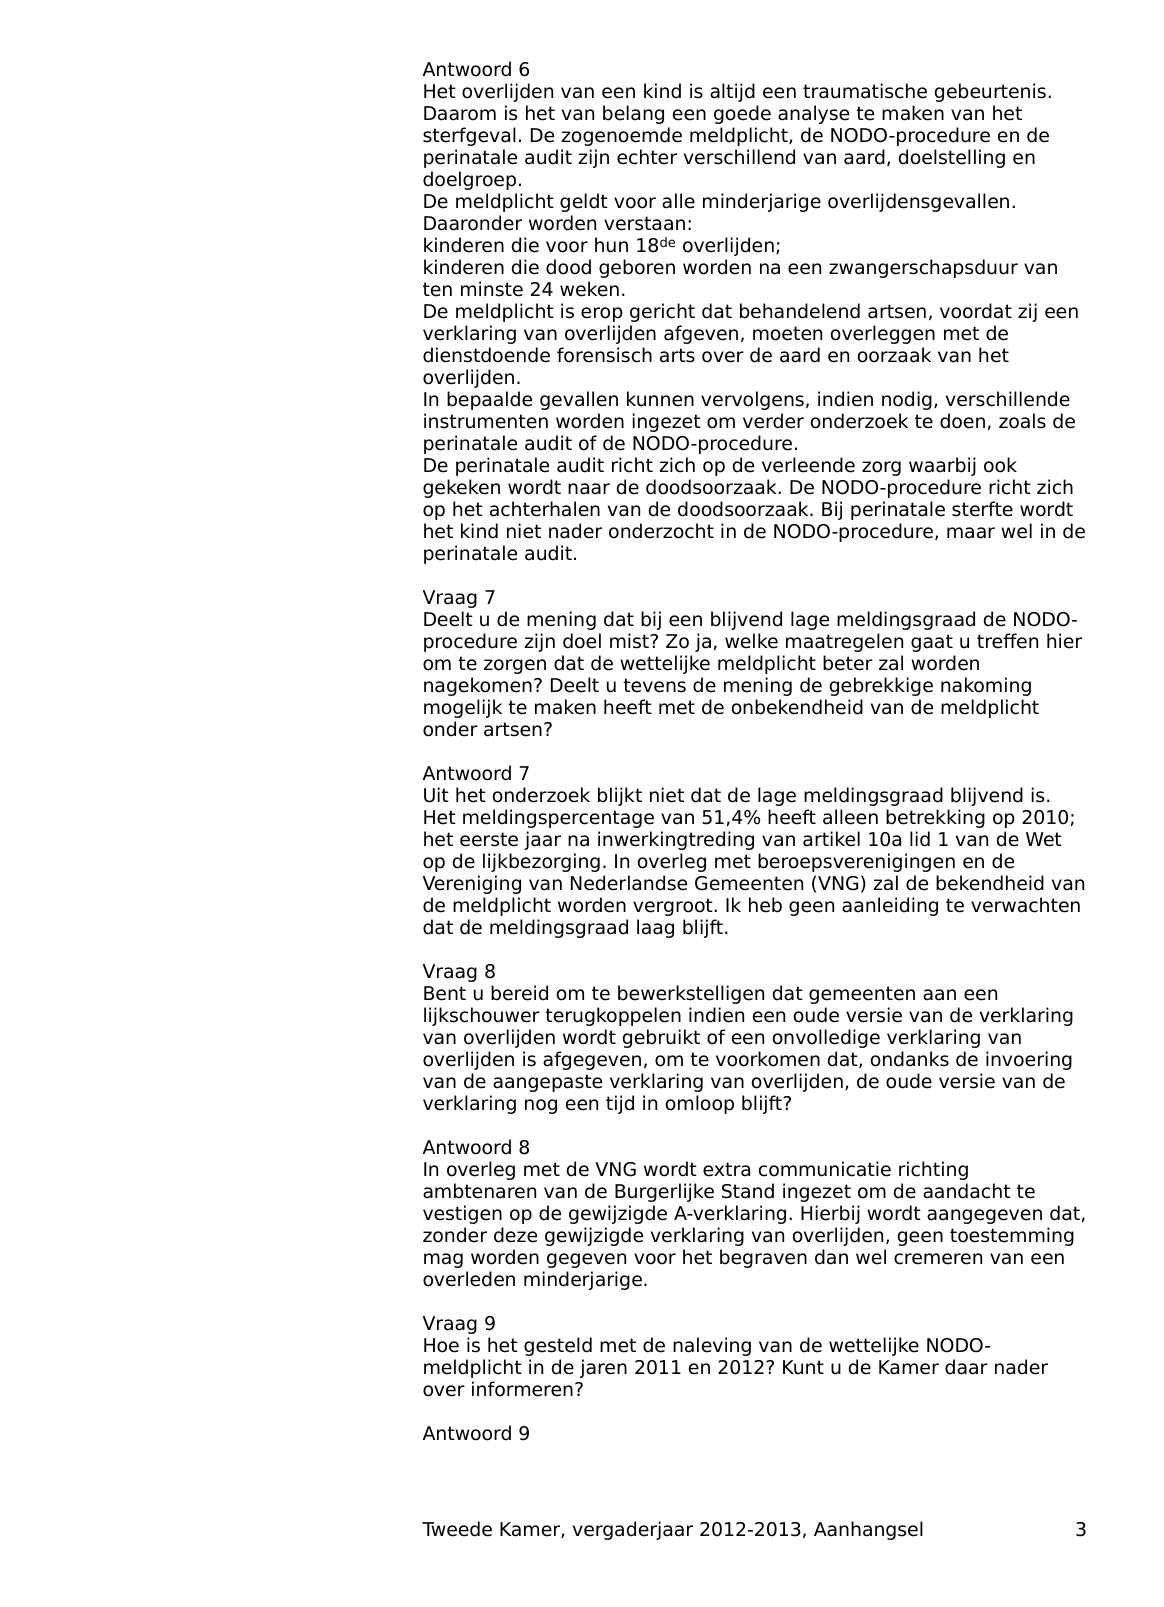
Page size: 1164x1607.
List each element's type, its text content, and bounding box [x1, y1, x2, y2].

text Bent u bereid om te bewerkstelligen dat gemeenten aan een lijkschouwer terugkoppelen indien een oude versie van de verklaring van overlijden wordt gebruikt of een onvolledige verklaring van overlijden is afgegeven, om te voorkomen dat, ondanks de invoering van de aangepaste verklaring van overlijden, de oude versie van de verklaring nog een tijd in omloop blijft? [422, 983, 1087, 1115]
text Hoe is het gesteld met de naleving van de wettelijke NODO-meldplicht in de jaren 2011 en 2012? Kunt u de Kamer daar nader over informeren? [422, 1335, 1087, 1401]
text Vraag 8 [422, 961, 1087, 983]
text kinderen die voor hun 18de overlijden; [422, 235, 1087, 257]
text De meldplicht geldt voor alle minderjarige overlijdensgevallen. Daaronder worden verstaan: [422, 191, 1087, 235]
text Antwoord 8 [422, 1137, 1087, 1159]
text De perinatale audit richt zich op de verleende zorg waarbij ook gekeken wordt naar de doodsoorzaak. De NODO-procedure richt zich op het achterhalen van de doodsoorzaak. Bij perinatale sterfte wordt het kind niet nader onderzocht in de NODO-procedure, maar wel in de perinatale audit. [422, 455, 1087, 564]
text Uit het onderzoek blijkt niet dat de lage meldingsgraad blijvend is. Het meldingspercentage van 51,4% heeft alleen betrekking op 2010; het eerste jaar na inwerkingtreding van artikel 10a lid 1 van de Wet op de lijkbezorging. In overleg met beroepsverenigingen en de Vereniging van Nederlandse Gemeenten (VNG) zal de bekendheid van de meldplicht worden vergroot. Ik heb geen aanleiding te verwachten dat de meldingsgraad laag blijft. [422, 785, 1087, 939]
text Antwoord 6 [422, 59, 1087, 81]
text De meldplicht is erop gericht dat behandelend artsen, voordat zij een verklaring van overlijden afgeven, moeten overleggen met de dienstdoende forensisch arts over de aard en oorzaak van het overlijden. [422, 301, 1087, 389]
text Deelt u de mening dat bij een blijvend lage meldingsgraad de NODO-procedure zijn doel mist? Zo ja, welke maatregelen gaat u treffen hier om te zorgen dat de wettelijke meldplicht beter zal worden nagekomen? Deelt u tevens de mening de gebrekkige nakoming mogelijk te maken heeft met de onbekendheid van de meldplicht onder artsen? [422, 609, 1087, 741]
text Vraag 9 [422, 1313, 1087, 1335]
text In overleg met de VNG wordt extra communicatie richting ambtenaren van de Burgerlijke Stand ingezet om de aandacht te vestigen op de gewijzigde A-verklaring. Hierbij wordt aangegeven dat, zonder deze gewijzigde verklaring van overlijden, geen toestemming mag worden gegeven voor het begraven dan wel cremeren van een overleden minderjarige. [422, 1159, 1087, 1291]
text In bepaalde gevallen kunnen vervolgens, indien nodig, verschillende instrumenten worden ingezet om verder onderzoek te doen, zoals de perinatale audit of de NODO-procedure. [422, 389, 1087, 455]
text kinderen die dood geboren worden na een zwangerschapsduur van ten minste 24 weken. [422, 257, 1087, 301]
text Vraag 7 [422, 587, 1087, 609]
text Antwoord 7 [422, 763, 1087, 785]
text Het overlijden van een kind is altijd een traumatische gebeurtenis. Daarom is het van belang een goede analyse te maken van het sterfgeval. De zogenoemde meldplicht, de NODO-procedure en de perinatale audit zijn echter verschillend van aard, doelstelling en doelgroep. [422, 81, 1087, 191]
text Antwoord 9 [422, 1423, 1087, 1445]
